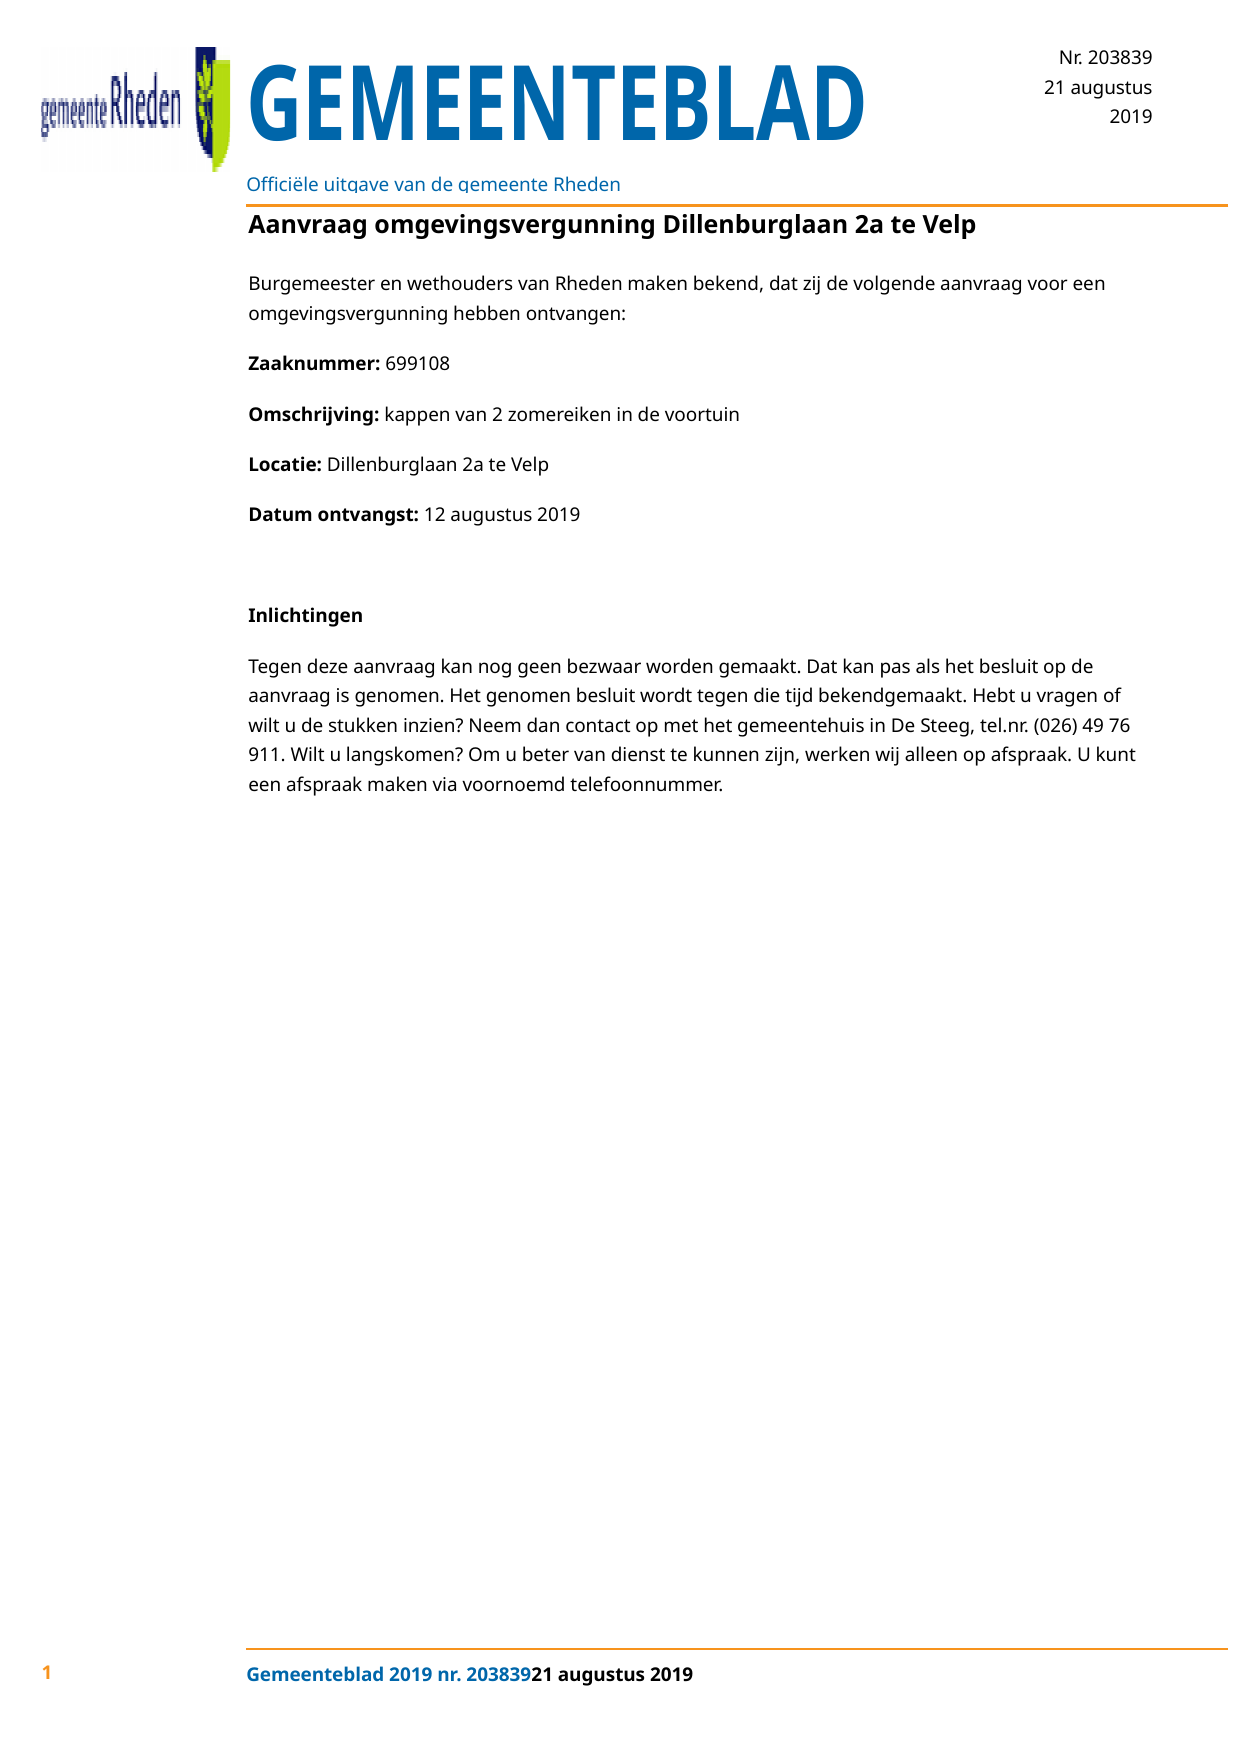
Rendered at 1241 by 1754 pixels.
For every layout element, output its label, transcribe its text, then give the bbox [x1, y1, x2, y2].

text Locatie: Dillenburglaan 2a te Velp [248, 451, 1152, 477]
text Aanvraag omgevingsvergunning Dillenburglaan 2a te Velp [248, 207, 1152, 241]
text Datum ontvangst: 12 augustus 2019 [248, 502, 1152, 527]
text Omschrijving: kappen van 2 zomereiken in de voortuin [248, 401, 1152, 426]
text Tegen deze aanvraag kan nog geen bezwaar worden gemaakt. Dat kan pas als het besluit op de aanvraag is genomen. Het genomen besluit wordt tegen die tijd bekendgemaakt. Hebt u vragen of wilt u de stukken inzien? Neem dan contact op met het gemeentehuis in De Steeg, tel.nr. (026) 49 76 911. Wilt u langskomen? Om u beter van dienst te kunnen zijn, werken wij alleen op afspraak. U kunt een afspraak maken via voornoemd telefoonnummer. [248, 653, 1152, 797]
text Inlichtingen [248, 602, 1152, 628]
text Zaaknummer: 699108 [248, 350, 1152, 376]
text Burgemeester en wethouders van Rheden maken bekend, dat zij de volgende aanvraag voor een omgevingsvergunning hebben ontvangen: [248, 270, 1152, 326]
picture [41, 47, 231, 172]
